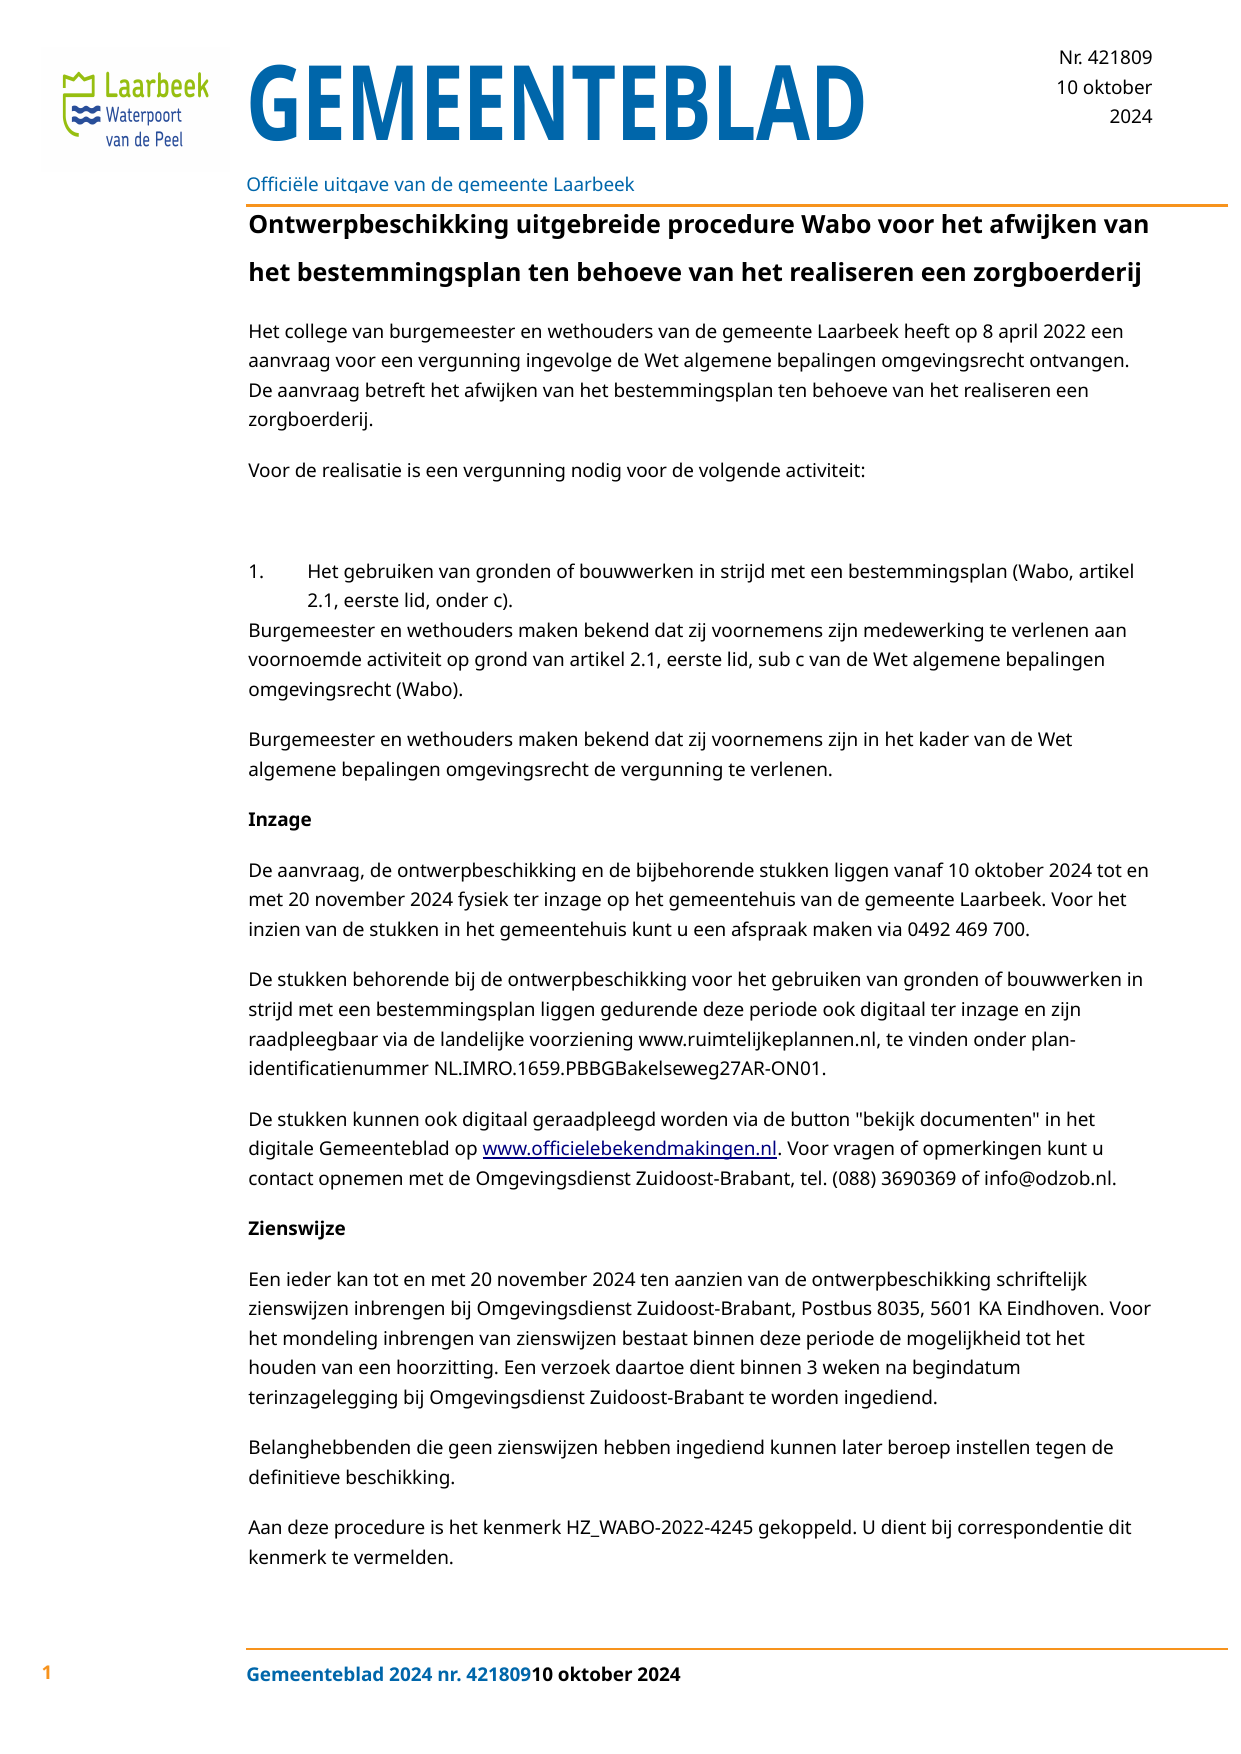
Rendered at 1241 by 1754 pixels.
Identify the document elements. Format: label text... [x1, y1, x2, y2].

text Het college van burgemeester en wethouders van de gemeente Laarbeek heeft op 8 april 2022 een aanvraag voor een vergunning ingevolge de Wet algemene bepalingen omgevingsrecht ontvangen. De aanvraag betreft het afwijken van het bestemmingsplan ten behoeve van het realiseren een zorgboerderij. [248, 318, 1152, 432]
text Burgemeester en wethouders maken bekend dat zij voornemens zijn in het kader van de Wet algemene bepalingen omgevingsrecht de vergunning te verlenen. [248, 727, 1152, 782]
text Inzage [248, 807, 1152, 832]
text De aanvraag, de ontwerpbeschikking en de bijbehorende stukken liggen vanaf 10 oktober 2024 tot en met 20 november 2024 fysiek ter inzage op het gemeentehuis van de gemeente Laarbeek. Voor het inzien van de stukken in het gemeentehuis kunt u een afspraak maken via 0492 469 700. [248, 857, 1152, 942]
text De stukken behorende bij de ontwerpbeschikking voor het gebruiken van gronden of bouwwerken in strijd met een bestemmingsplan liggen gedurende deze periode ook digitaal ter inzage en zijn raadpleegbaar via de landelijke voorziening www.ruimtelijkeplannen.nl, te vinden onder plan-identificatienummer NL.IMRO.1659.PBBGBakelseweg27AR-ON01. [248, 967, 1152, 1081]
text Ontwerpbeschikking uitgebreide procedure Wabo voor het afwijken van het bestemmingsplan ten behoeve van het realiseren een zorgboerderij [248, 207, 1152, 288]
text Zienswijze [248, 1215, 1152, 1241]
text Belanghebbenden die geen zienswijzen hebben ingediend kunnen later beroep instellen tegen de definitieve beschikking. [248, 1434, 1152, 1490]
text De stukken kunnen ook digitaal geraadpleegd worden via de button "bekijk documenten" in het digitale Gemeenteblad op www.officielebekendmakingen.nl. Voor vragen of opmerkingen kunt u contact opnemen met de Omgevingsdienst Zuidoost-Brabant, tel. (088) 3690369 of info@odzob.nl. [248, 1106, 1152, 1191]
list Het gebruiken van gronden of bouwwerken in strijd met een bestemmingsplan (Wabo, artikel 2.1, eerste lid, onder c). [248, 558, 1152, 613]
text Burgemeester en wethouders maken bekend dat zij voornemens zijn medewerking te verlenen aan voornoemde activiteit op grond van artikel 2.1, eerste lid, sub c van de Wet algemene bepalingen omgevingsrecht (Wabo). [248, 617, 1152, 702]
text Aan deze procedure is het kenmerk HZ_WABO-2022-4245 gekoppeld. U dient bij correspondentie dit kenmerk te vermelden. [248, 1514, 1152, 1570]
text Voor de realisatie is een vergunning nodig voor de volgende activiteit: [248, 457, 1152, 483]
text Een ieder kan tot en met 20 november 2024 ten aanzien van de ontwerpbeschikking schriftelijk zienswijzen inbrengen bij Omgevingsdienst Zuidoost-Brabant, Postbus 8035, 5601 KA Eindhoven. Voor het mondeling inbrengen van zienswijzen bestaat binnen deze periode de mogelijkheid tot het houden van een hoorzitting. Een verzoek daartoe dient binnen 3 weken na begindatum terinzagelegging bij Omgevingsdienst Zuidoost-Brabant te worden ingediend. [248, 1266, 1152, 1410]
picture [41, 47, 231, 172]
